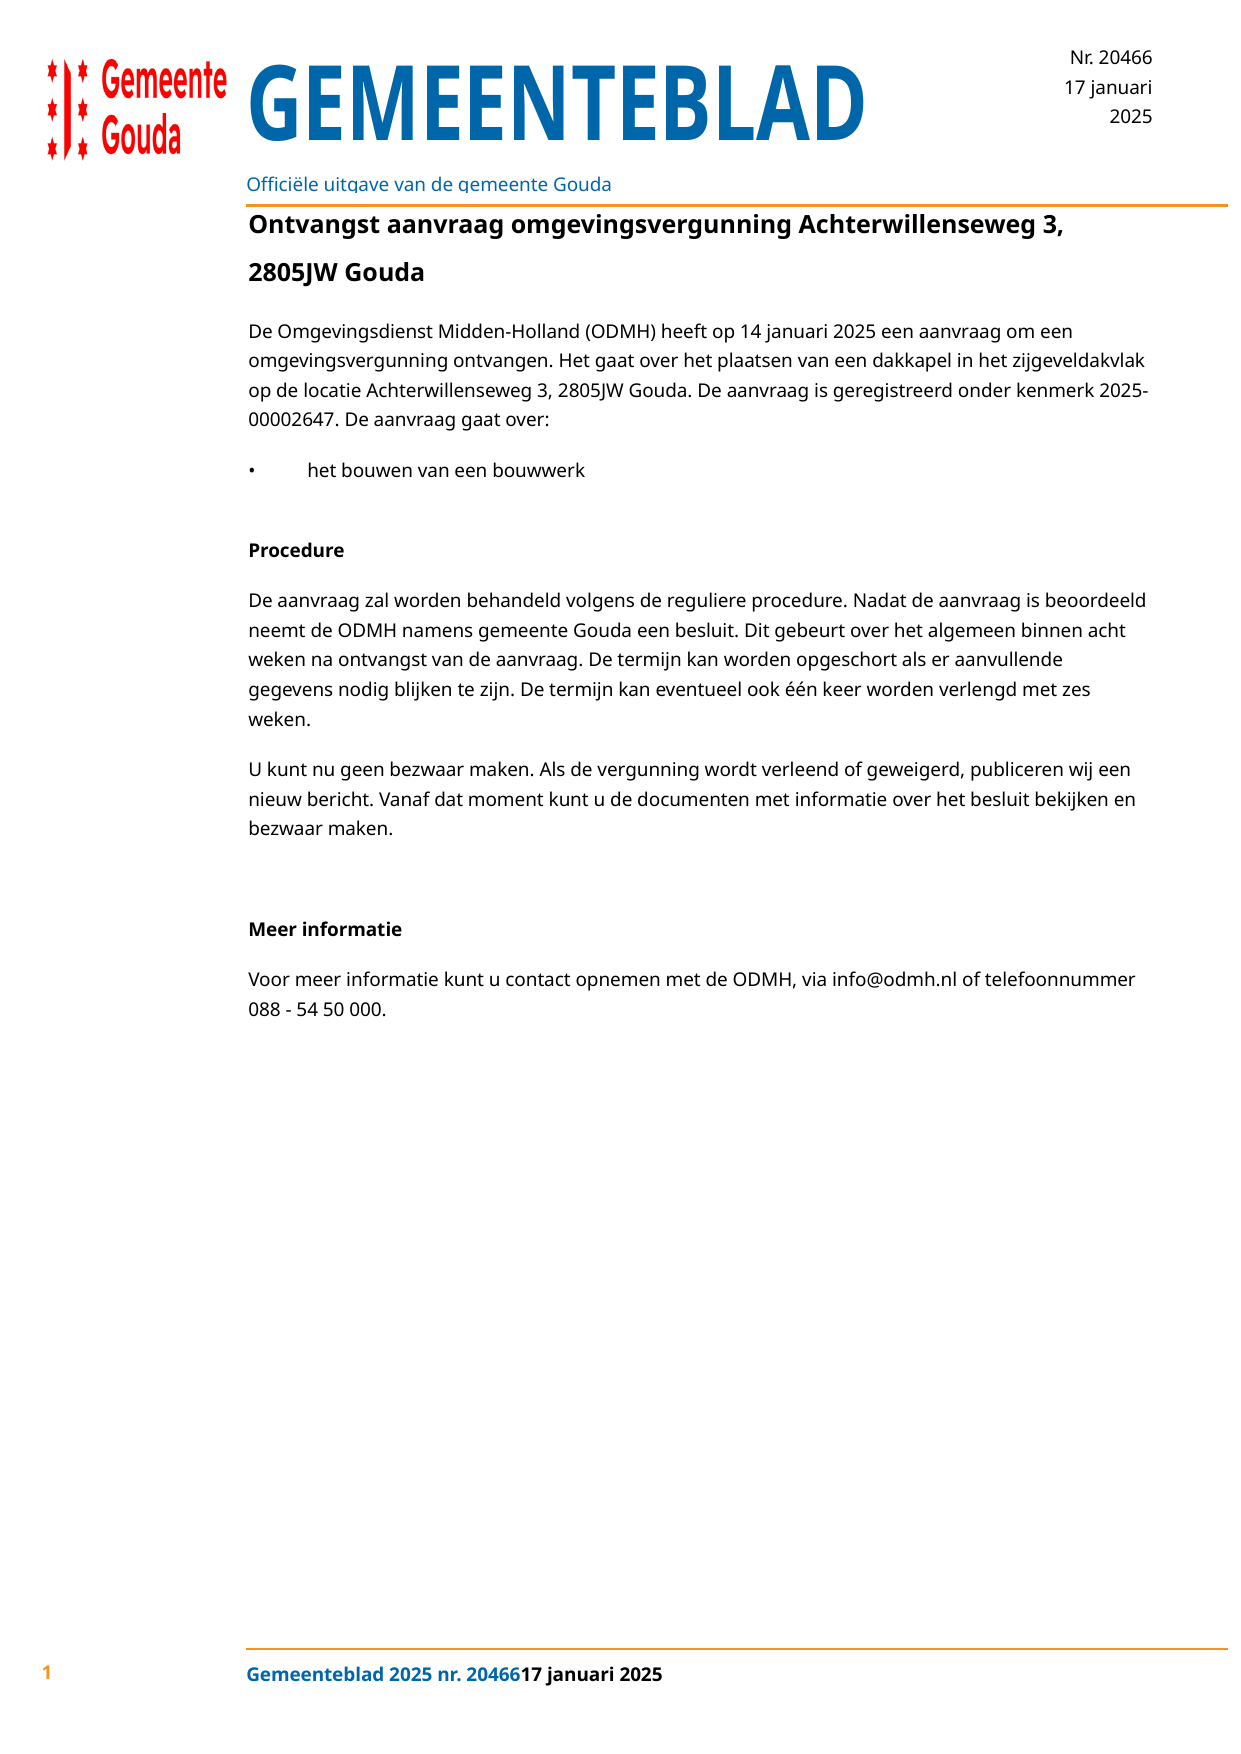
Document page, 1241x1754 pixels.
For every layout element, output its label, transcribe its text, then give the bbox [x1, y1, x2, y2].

text Voor meer informatie kunt u contact opnemen met de ODMH, via info@odmh.nl of telefoonnummer 088 - 54 50 000. [248, 967, 1152, 1022]
text Meer informatie [248, 916, 1152, 942]
text De aanvraag zal worden behandeld volgens de reguliere procedure. Nadat de aanvraag is beoordeeld neemt de ODMH namens gemeente Gouda een besluit. Dit gebeurt over het algemeen binnen acht weken na ontvangst van de aanvraag. De termijn kan worden opgeschort als er aanvullende gegevens nodig blijken te zijn. De termijn kan eventueel ook één keer worden verlengd met zes weken. [248, 587, 1152, 732]
list het bouwen van een bouwwerk [248, 457, 1152, 483]
text De Omgevingsdienst Midden-Holland (ODMH) heeft op 14 januari 2025 een aanvraag om een omgevingsvergunning ontvangen. Het gaat over het plaatsen van een dakkapel in het zijgeveldakvlak op de locatie Achterwillenseweg 3, 2805JW Gouda. De aanvraag is geregistreerd onder kenmerk 2025-00002647. De aanvraag gaat over: [248, 318, 1152, 432]
text U kunt nu geen bezwaar maken. Als de vergunning wordt verleend of geweigerd, publiceren wij een nieuw bericht. Vanaf dat moment kunt u de documenten met informatie over het besluit bekijken en bezwaar maken. [248, 756, 1152, 841]
text Procedure [248, 537, 1152, 563]
text Ontvangst aanvraag omgevingsvergunning Achterwillenseweg 3, 2805JW Gouda [248, 207, 1152, 288]
picture [41, 47, 231, 172]
